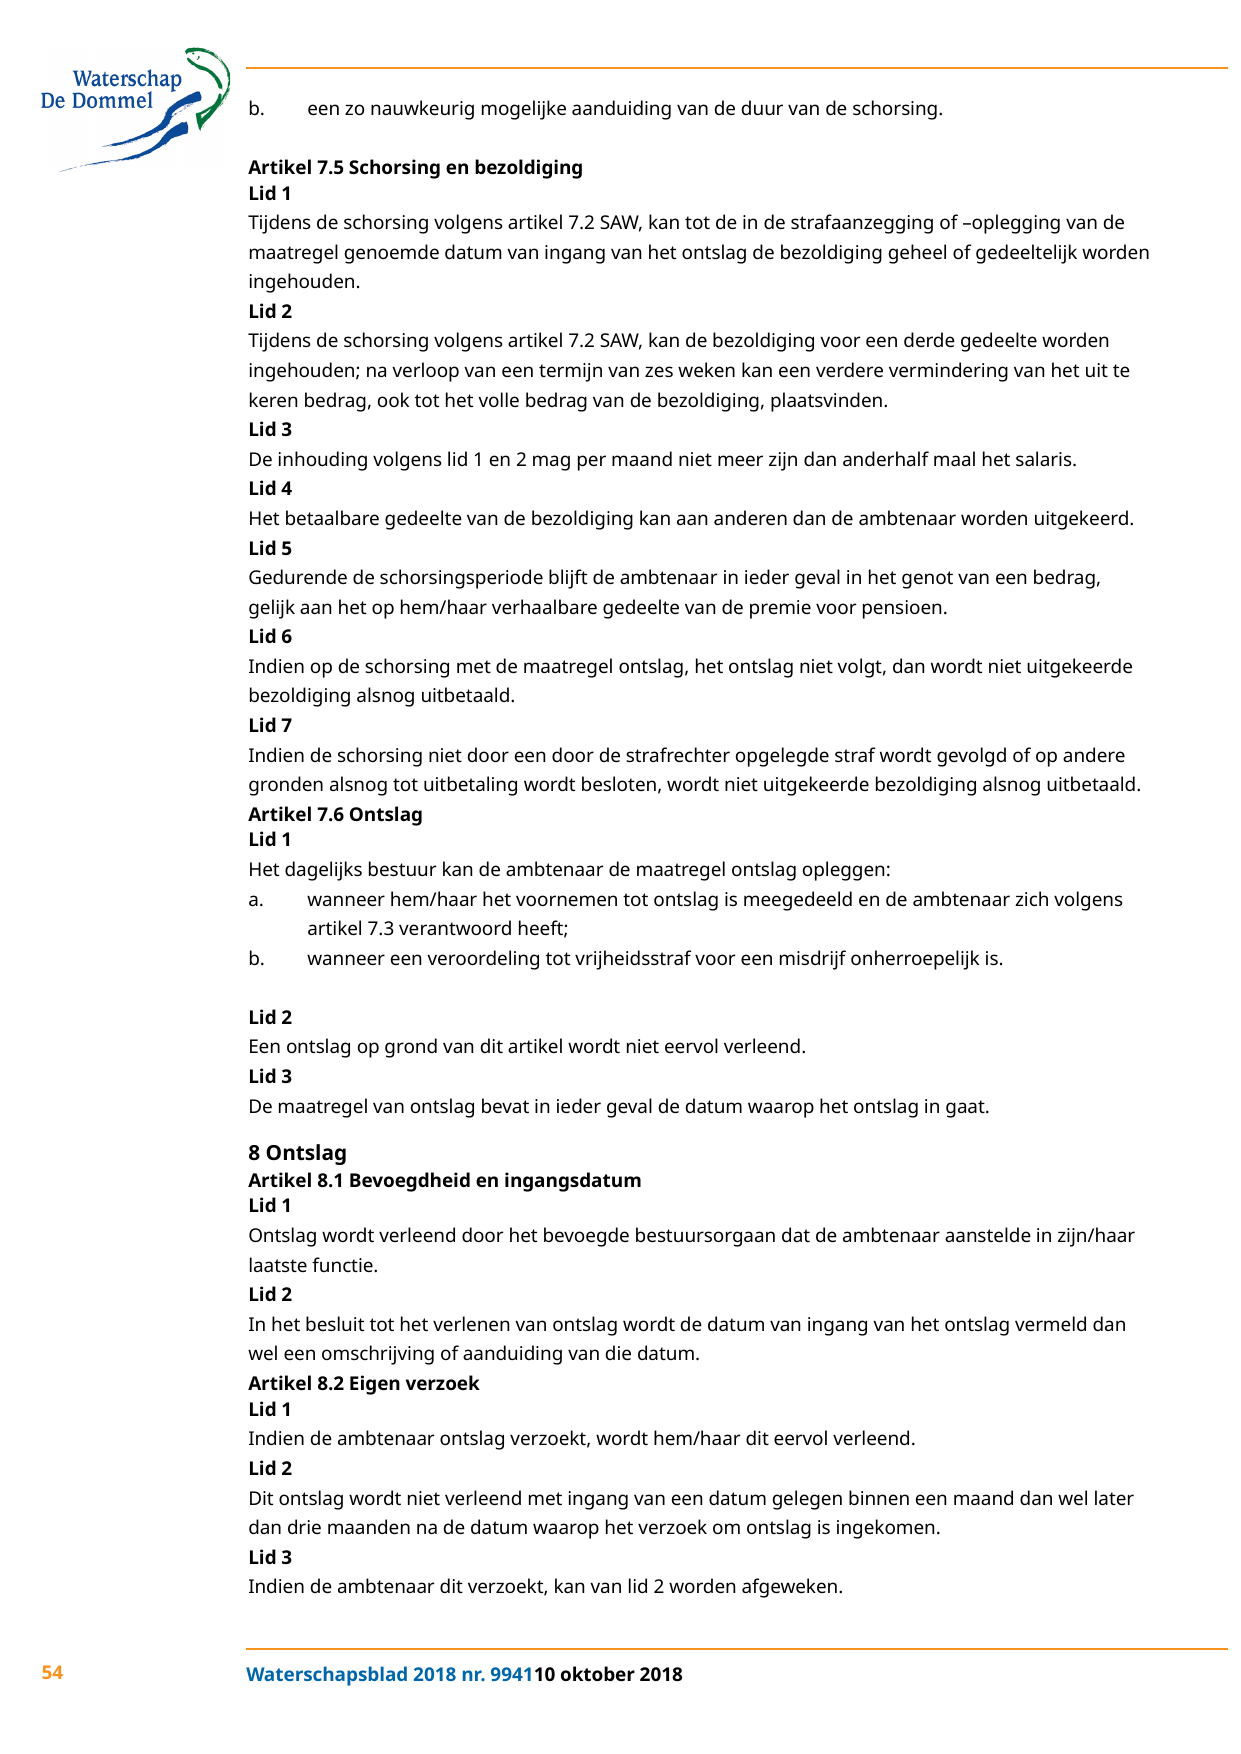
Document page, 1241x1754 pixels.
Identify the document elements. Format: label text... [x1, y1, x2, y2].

text Lid 3 [248, 1063, 1152, 1089]
text 8 Ontslag [248, 1138, 1152, 1167]
text Lid 3 [248, 1544, 1152, 1569]
text Lid 1 [248, 827, 1152, 852]
text Lid 3 [248, 416, 1152, 442]
text Indien de ambtenaar dit verzoekt, kan van lid 2 worden afgeweken. [248, 1573, 1152, 1599]
text Artikel 7.6 Ontslag [248, 801, 1152, 827]
text Artikel 8.2 Eigen verzoek [248, 1370, 1152, 1396]
text Lid 2 [248, 1281, 1152, 1307]
text Gedurende de schorsingsperiode blijft de ambtenaar in ieder geval in het genot van een bedrag, gelijk aan het op hem/haar verhaalbare gedeelte van de premie voor pensioen. [248, 564, 1152, 619]
text Het betaalbare gedeelte van de bezoldiging kan aan anderen dan de ambtenaar worden uitgekeerd. [248, 505, 1152, 531]
text Ontslag wordt verleend door het bevoegde bestuursorgaan dat de ambtenaar aanstelde in zijn/haar laatste functie. [248, 1222, 1152, 1278]
picture [41, 47, 231, 172]
list wanneer een veroordeling tot vrijheidsstraf voor een misdrijf onherroepelijk is. [248, 945, 1152, 971]
text Lid 1 [248, 1193, 1152, 1218]
text Tijdens de schorsing volgens artikel 7.2 SAW, kan tot de in de strafaanzegging of –oplegging van de maatregel genoemde datum van ingang van het ontslag de bezoldiging geheel of gedeeltelijk worden ingehouden. [248, 209, 1152, 294]
text Tijdens de schorsing volgens artikel 7.2 SAW, kan de bezoldiging voor een derde gedeelte worden ingehouden; na verloop van een termijn van zes weken kan een verdere vermindering van het uit te keren bedrag, ook tot het volle bedrag van de bezoldiging, plaatsvinden. [248, 328, 1152, 412]
text Dit ontslag wordt niet verleend met ingang van een datum gelegen binnen een maand dan wel later dan drie maanden na de datum waarop het verzoek om ontslag is ingekomen. [248, 1485, 1152, 1540]
text Artikel 8.1 Bevoegdheid en ingangsdatum [248, 1167, 1152, 1193]
text Een ontslag op grond van dit artikel wordt niet eervol verleend. [248, 1034, 1152, 1059]
text De inhouding volgens lid 1 en 2 mag per maand niet meer zijn dan anderhalf maal het salaris. [248, 446, 1152, 472]
text Lid 6 [248, 623, 1152, 649]
text De maatregel van ontslag bevat in ieder geval de datum waarop het ontslag in gaat. [248, 1093, 1152, 1119]
text Lid 5 [248, 535, 1152, 560]
text Lid 1 [248, 1396, 1152, 1422]
text Lid 7 [248, 712, 1152, 738]
list een zo nauwkeurig mogelijke aanduiding van de duur van de schorsing. [248, 95, 1152, 121]
text Artikel 7.5 Schorsing en bezoldiging [248, 154, 1152, 180]
text Het dagelijks bestuur kan de ambtenaar de maatregel ontslag opleggen: [248, 856, 1152, 882]
text Indien op de schorsing met de maatregel ontslag, het ontslag niet volgt, dan wordt niet uitgekeerde bezoldiging alsnog uitbetaald. [248, 653, 1152, 708]
text Lid 1 [248, 180, 1152, 205]
text Lid 4 [248, 476, 1152, 501]
text Indien de schorsing niet door een door de strafrechter opgelegde straf wordt gevolgd of op andere gronden alsnog tot uitbetaling wordt besloten, wordt niet uitgekeerde bezoldiging alsnog uitbetaald. [248, 742, 1152, 797]
text In het besluit tot het verlenen van ontslag wordt de datum van ingang van het ontslag vermeld dan wel een omschrijving of aanduiding van die datum. [248, 1311, 1152, 1366]
text Lid 2 [248, 298, 1152, 324]
list wanneer hem/haar het voornemen tot ontslag is meegedeeld en de ambtenaar zich volgens artikel 7.3 verantwoord heeft; [248, 886, 1152, 941]
text Lid 2 [248, 1004, 1152, 1030]
text Lid 2 [248, 1455, 1152, 1481]
text Indien de ambtenaar ontslag verzoekt, wordt hem/haar dit eervol verleend. [248, 1426, 1152, 1451]
